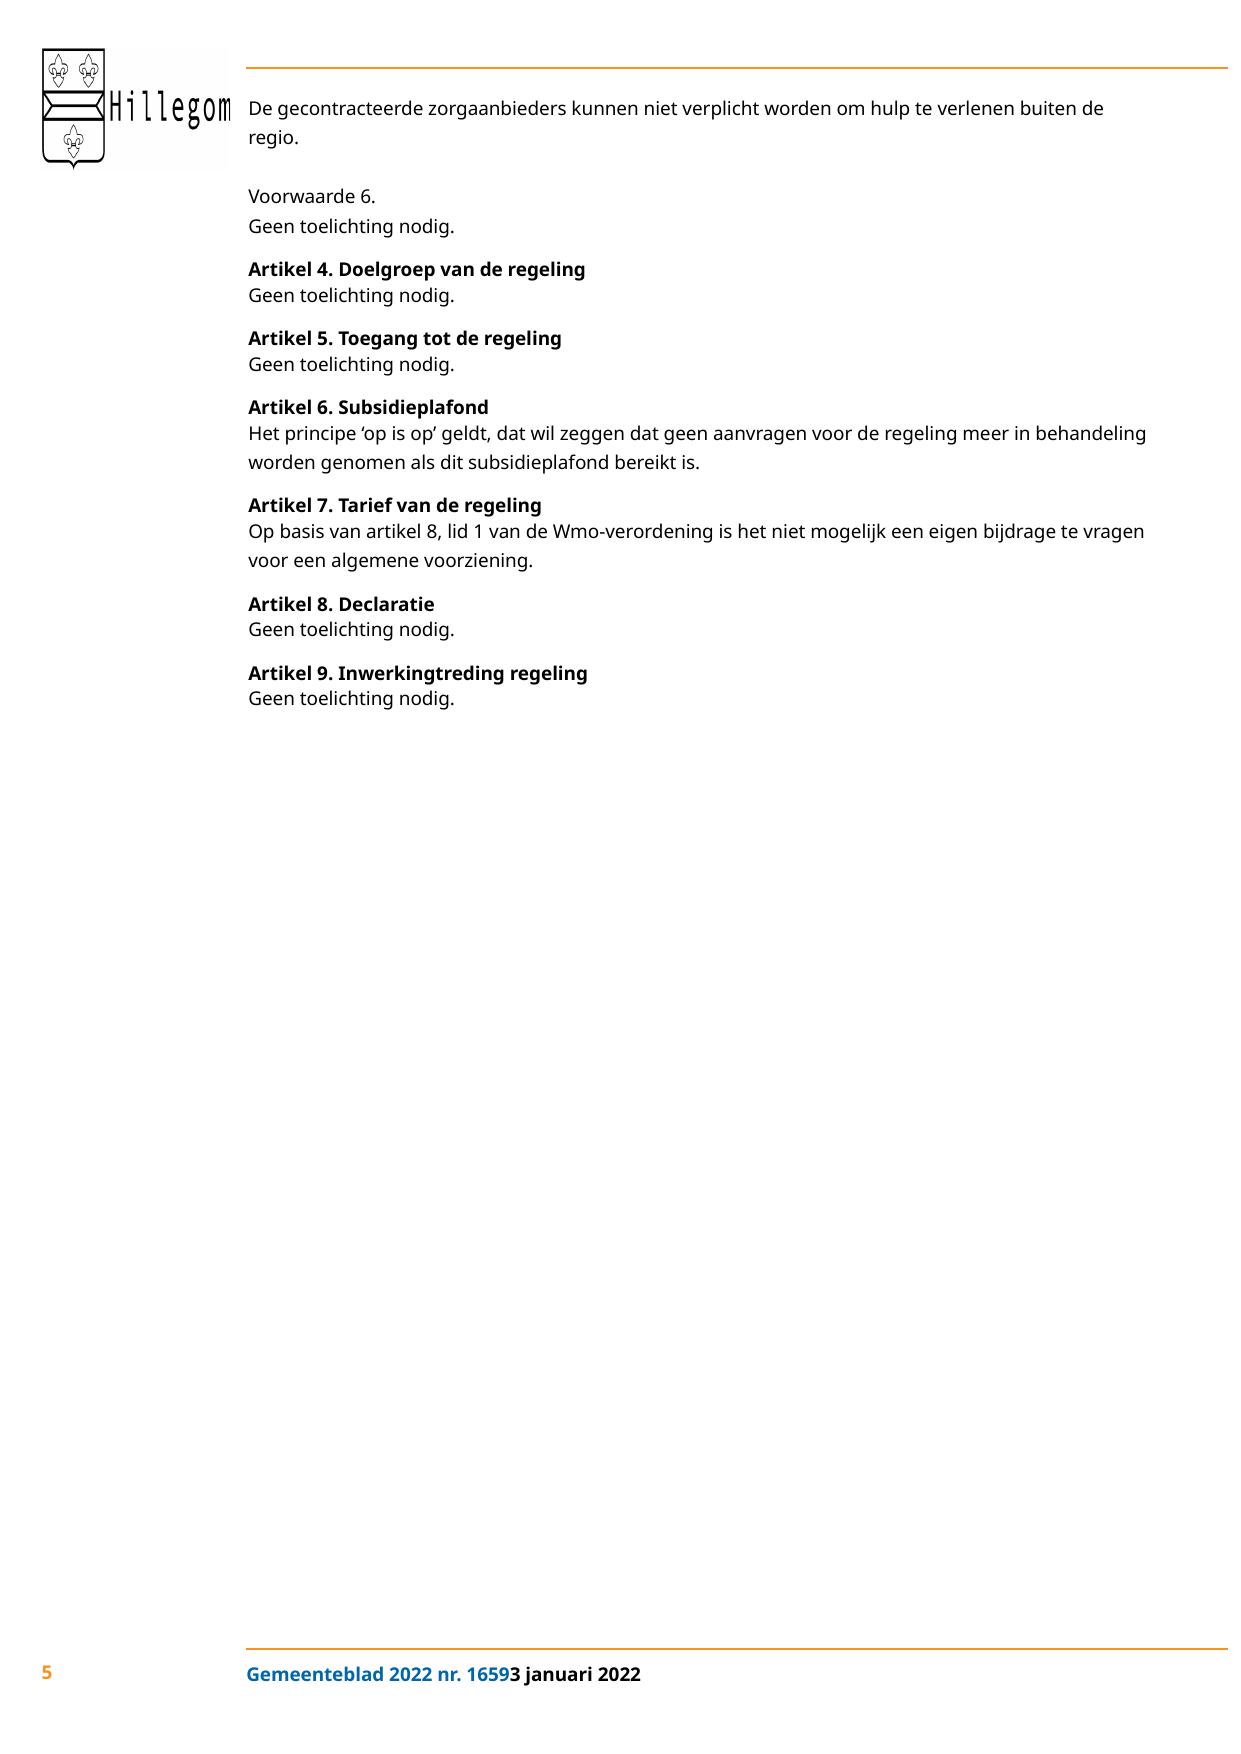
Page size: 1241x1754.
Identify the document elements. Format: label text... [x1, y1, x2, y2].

text Geen toelichting nodig. [248, 685, 1152, 711]
text Artikel 7. Tarief van de regeling [248, 492, 1152, 518]
text Voorwaarde 6. [248, 183, 1152, 209]
text Artikel 6. Subsidieplafond [248, 394, 1152, 420]
text Het principe ‘op is op’ geldt, dat wil zeggen dat geen aanvragen voor de regeling meer in behandeling worden genomen als dit subsidieplafond bereikt is. [248, 420, 1152, 475]
picture [41, 47, 231, 172]
text Artikel 9. Inwerkingtreding regeling [248, 660, 1152, 685]
text Op basis van artikel 8, lid 1 van de Wmo-verordening is het niet mogelijk een eigen bijdrage te vragen voor een algemene voorziening. [248, 518, 1152, 573]
text Geen toelichting nodig. [248, 351, 1152, 377]
text Geen toelichting nodig. [248, 617, 1152, 642]
text Artikel 5. Toegang tot de regeling [248, 325, 1152, 351]
text De gecontracteerde zorgaanbieders kunnen niet verplicht worden om hulp te verlenen buiten de regio. [248, 95, 1152, 150]
text Artikel 4. Doelgroep van de regeling [248, 256, 1152, 282]
text Geen toelichting nodig. [248, 282, 1152, 308]
text Geen toelichting nodig. [248, 213, 1152, 239]
text Artikel 8. Declaratie [248, 591, 1152, 617]
